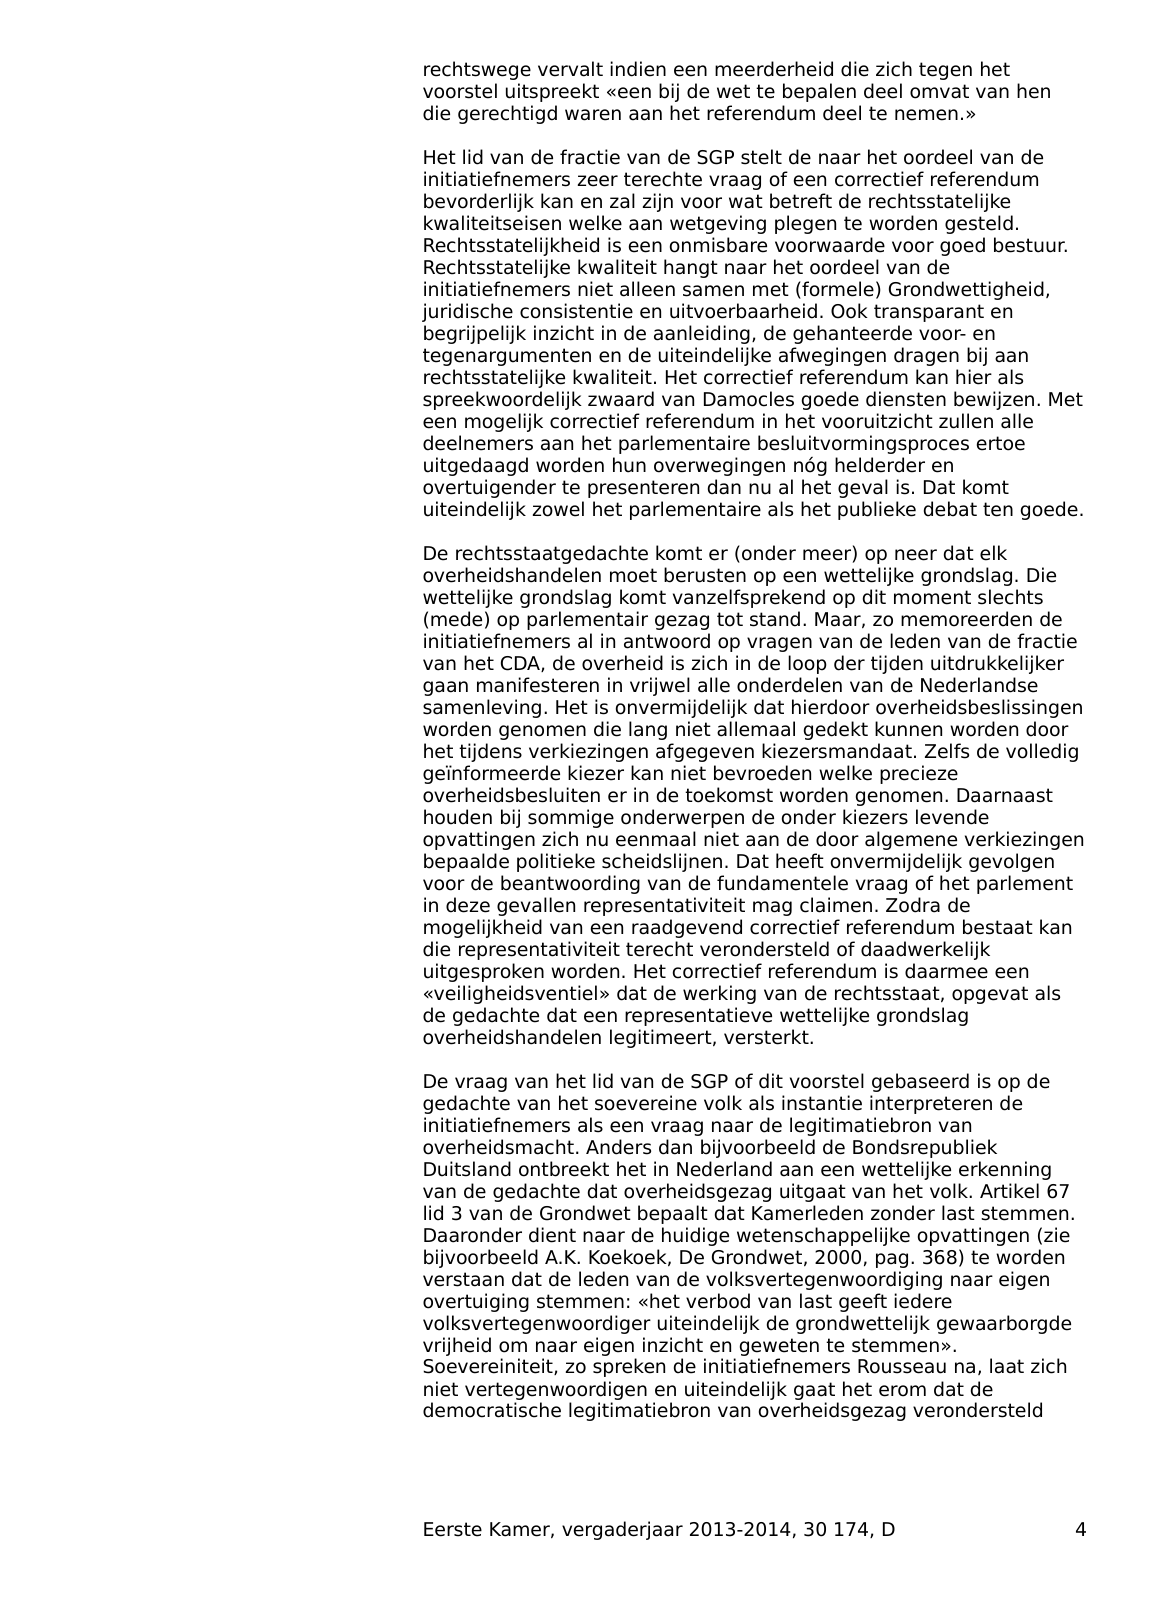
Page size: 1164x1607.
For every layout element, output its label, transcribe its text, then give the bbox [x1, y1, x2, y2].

text De vraag van het lid van de SGP of dit voorstel gebaseerd is op de gedachte van het soevereine volk als instantie interpreteren de initiatiefnemers als een vraag naar de legitimatiebron van overheidsmacht. Anders dan bijvoorbeeld de Bondsrepubliek Duitsland ontbreekt het in Nederland aan een wettelijke erkenning van de gedachte dat overheidsgezag uitgaat van het volk. Artikel 67 lid 3 van de Grondwet bepaalt dat Kamerleden zonder last stemmen. Daaronder dient naar de huidige wetenschappelijke opvattingen (zie bijvoorbeeld A.K. Koekoek, De Grondwet, 2000, pag. 368) te worden verstaan dat de leden van de volksvertegenwoordiging naar eigen overtuiging stemmen: «het verbod van last geeft iedere volksvertegenwoordiger uiteindelijk de grondwettelijk gewaarborgde vrijheid om naar eigen inzicht en geweten te stemmen». Soevereiniteit, zo spreken de initiatiefnemers Rousseau na, laat zich niet vertegenwoordigen en uiteindelijk gaat het erom dat de democratische legitimatiebron van overheidsgezag verondersteld [422, 1071, 1087, 1422]
text rechtswege vervalt indien een meerderheid die zich tegen het voorstel uitspreekt «een bij de wet te bepalen deel omvat van hen die gerechtigd waren aan het referendum deel te nemen.» [422, 59, 1087, 125]
text De rechtsstaatgedachte komt er (onder meer) op neer dat elk overheidshandelen moet berusten op een wettelijke grondslag. Die wettelijke grondslag komt vanzelfsprekend op dit moment slechts (mede) op parlementair gezag tot stand. Maar, zo memoreerden de initiatiefnemers al in antwoord op vragen van de leden van de fractie van het CDA, de overheid is zich in de loop der tijden uitdrukkelijker gaan manifesteren in vrijwel alle onderdelen van de Nederlandse samenleving. Het is onvermijdelijk dat hierdoor overheidsbeslissingen worden genomen die lang niet allemaal gedekt kunnen worden door het tijdens verkiezingen afgegeven kiezersmandaat. Zelfs de volledig geïnformeerde kiezer kan niet bevroeden welke precieze overheidsbesluiten er in de toekomst worden genomen. Daarnaast houden bij sommige onderwerpen de onder kiezers levende opvattingen zich nu eenmaal niet aan de door algemene verkiezingen bepaalde politieke scheidslijnen. Dat heeft onvermijdelijk gevolgen voor de beantwoording van de fundamentele vraag of het parlement in deze gevallen representativiteit mag claimen. Zodra de mogelijkheid van een raadgevend correctief referendum bestaat kan die representativiteit terecht verondersteld of daadwerkelijk uitgesproken worden. Het correctief referendum is daarmee een «veiligheidsventiel» dat de werking van de rechtsstaat, opgevat als de gedachte dat een representatieve wettelijke grondslag overheidshandelen legitimeert, versterkt. [422, 543, 1087, 1048]
text Het lid van de fractie van de SGP stelt de naar het oordeel van de initiatiefnemers zeer terechte vraag of een correctief referendum bevorderlijk kan en zal zijn voor wat betreft de rechtsstatelijke kwaliteitseisen welke aan wetgeving plegen te worden gesteld. Rechtsstatelijkheid is een onmisbare voorwaarde voor goed bestuur. Rechtsstatelijke kwaliteit hangt naar het oordeel van de initiatiefnemers niet alleen samen met (formele) Grondwettigheid, juridische consistentie en uitvoerbaarheid. Ook transparant en begrijpelijk inzicht in de aanleiding, de gehanteerde voor- en tegenargumenten en de uiteindelijke afwegingen dragen bij aan rechtsstatelijke kwaliteit. Het correctief referendum kan hier als spreekwoordelijk zwaard van Damocles goede diensten bewijzen. Met een mogelijk correctief referendum in het vooruitzicht zullen alle deelnemers aan het parlementaire besluitvormingsproces ertoe uitgedaagd worden hun overwegingen nóg helderder en overtuigender te presenteren dan nu al het geval is. Dat komt uiteindelijk zowel het parlementaire als het publieke debat ten goede. [422, 147, 1087, 521]
